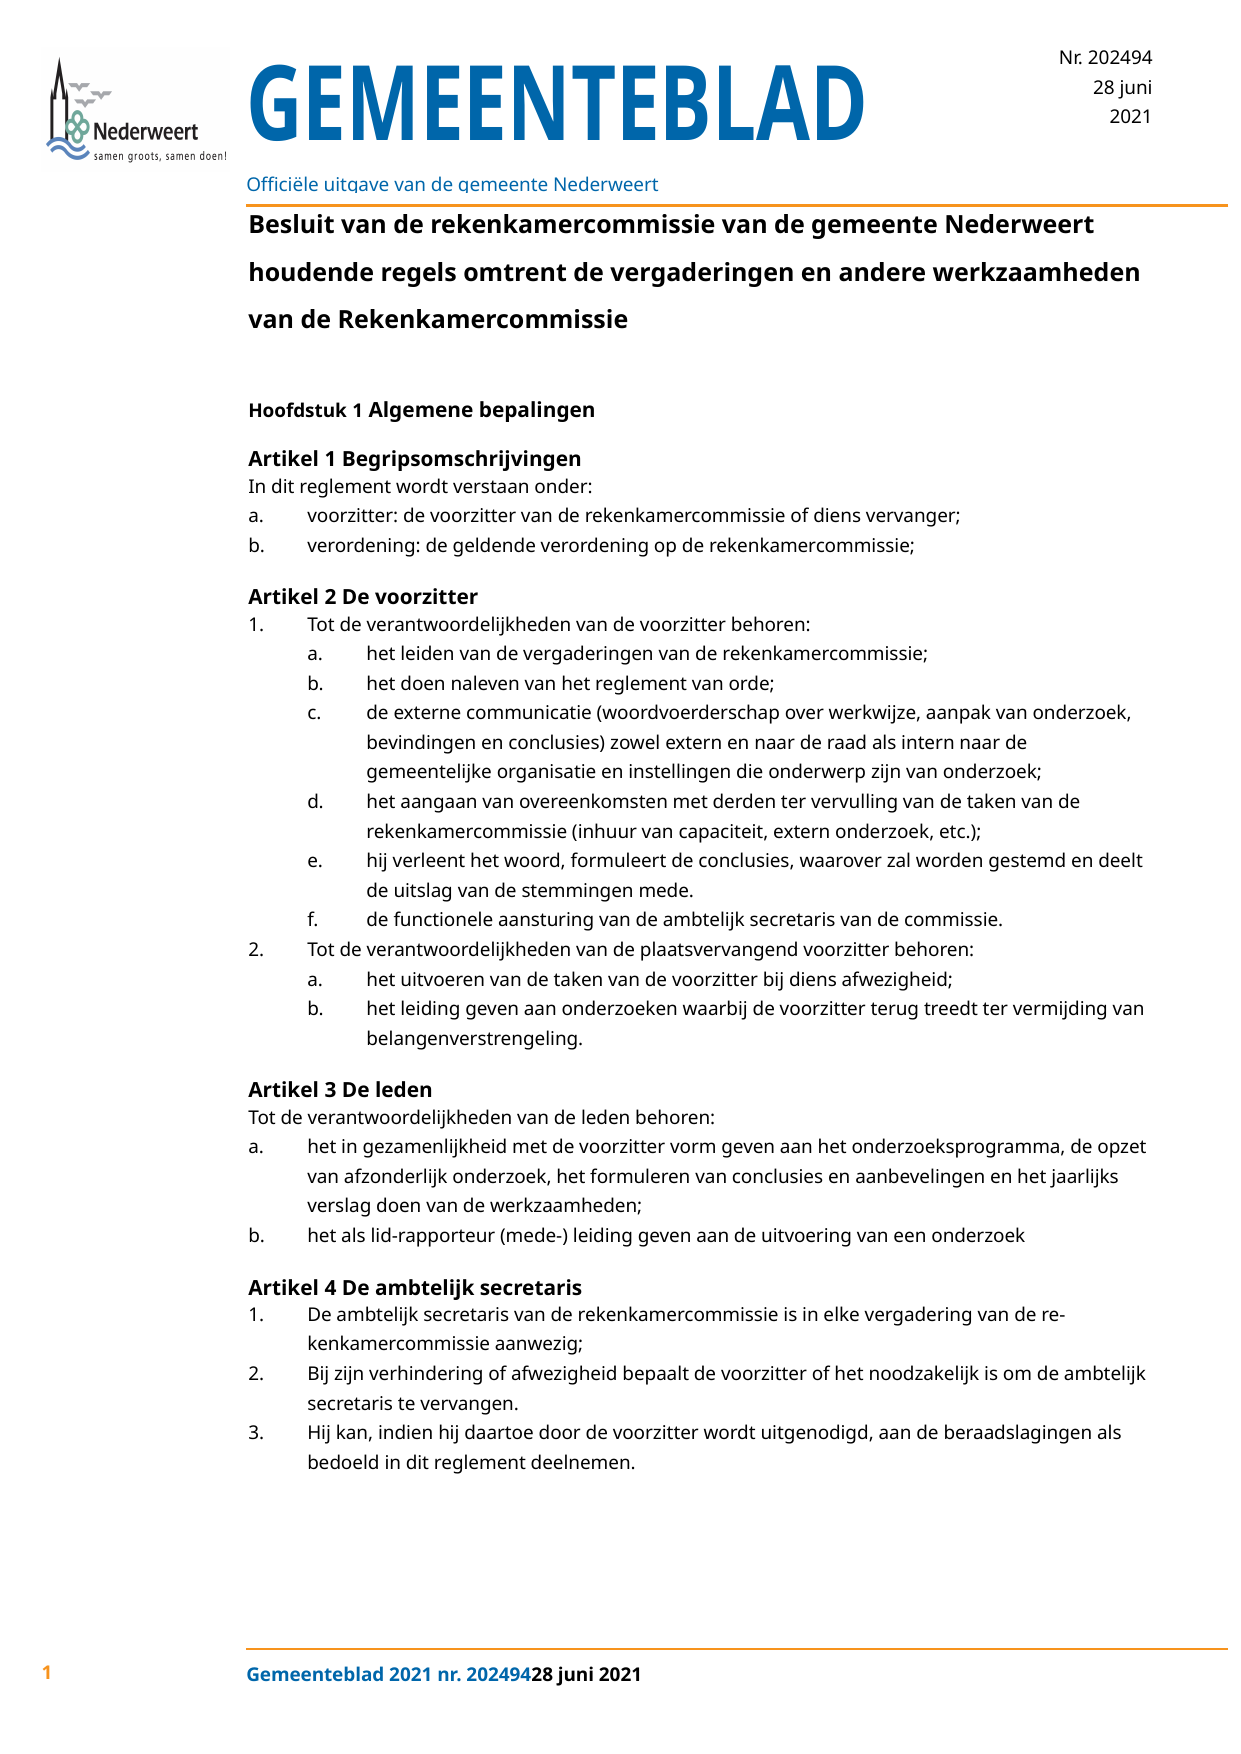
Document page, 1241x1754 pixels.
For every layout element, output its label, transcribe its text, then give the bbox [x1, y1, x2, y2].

list het uitvoeren van de taken van de voorzitter bij diens afwezigheid; [307, 966, 1152, 992]
list het in gezamenlijkheid met de voorzitter vorm geven aan het onderzoeksprogramma, de opzet van afzonderlijk onderzoek, het formuleren van conclusies en aanbevelingen en het jaarlijks verslag doen van de werkzaamheden; [248, 1133, 1152, 1218]
list Bij zijn verhindering of afwezigheid bepaalt de voorzitter of het noodzakelijk is om de ambtelijk secretaris te vervangen. [248, 1360, 1152, 1416]
list het doen naleven van het reglement van orde; [307, 670, 1152, 696]
text Hoofdstuk 1 Algemene bepalingen [248, 395, 1152, 423]
text Artikel 2 De voorzitter [248, 582, 1152, 611]
text Artikel 3 De leden [248, 1075, 1152, 1104]
list Hij kan, indien hij daartoe door de voorzitter wordt uitgenodigd, aan de beraadslagingen als bedoeld in dit reglement deelnemen. [248, 1419, 1152, 1475]
list de functionele aansturing van de ambtelijk secretaris van de commissie. [307, 907, 1152, 932]
picture [41, 47, 231, 172]
text Artikel 1 Begripsomschrijvingen [248, 444, 1152, 473]
list Tot de verantwoordelijkheden van de plaatsvervangend voorzitter behoren: [248, 936, 1152, 962]
list het leiding geven aan onderzoeken waarbij de voorzitter terug treedt ter vermijding van belangenverstrengeling. [307, 995, 1152, 1051]
text In dit reglement wordt verstaan onder: [248, 473, 1152, 498]
list het als lid-rapporteur (mede-) leiding geven aan de uitvoering van een onderzoek [248, 1222, 1152, 1248]
list Tot de verantwoordelijkheden van de voorzitter behoren: [248, 611, 1152, 637]
list voorzitter: de voorzitter van de rekenkamercommissie of diens vervanger; [248, 502, 1152, 528]
text Artikel 4 De ambtelijk secretaris [248, 1273, 1152, 1301]
list de externe communicatie (woordvoerderschap over werkwijze, aanpak van onderzoek, bevindingen en conclusies) zowel extern en naar de raad als intern naar de gemeentelijke organisatie en instellingen die onderwerp zijn van onderzoek; [307, 699, 1152, 784]
list verordening: de geldende verordening op de rekenkamercommissie; [248, 532, 1152, 558]
text Besluit van de rekenkamercommissie van de gemeente Nederweert houdende regels omtrent de vergaderingen en andere werkzaamheden van de Rekenkamercommissie [248, 207, 1152, 336]
text Tot de verantwoordelijkheden van de leden behoren: [248, 1104, 1152, 1129]
list het aangaan van overeenkomsten met derden ter vervulling van de taken van de rekenkamercommissie (inhuur van capaciteit, extern onderzoek, etc.); [307, 788, 1152, 844]
list hij verleent het woord, formuleert de conclusies, waarover zal worden gestemd en deelt de uitslag van de stemmingen mede. [307, 847, 1152, 903]
list De ambtelijk secretaris van de rekenkamercommissie is in elke vergadering van de re-kenkamercommissie aanwezig; [248, 1301, 1152, 1356]
list het leiden van de vergaderingen van de rekenkamercommissie; [307, 640, 1152, 666]
